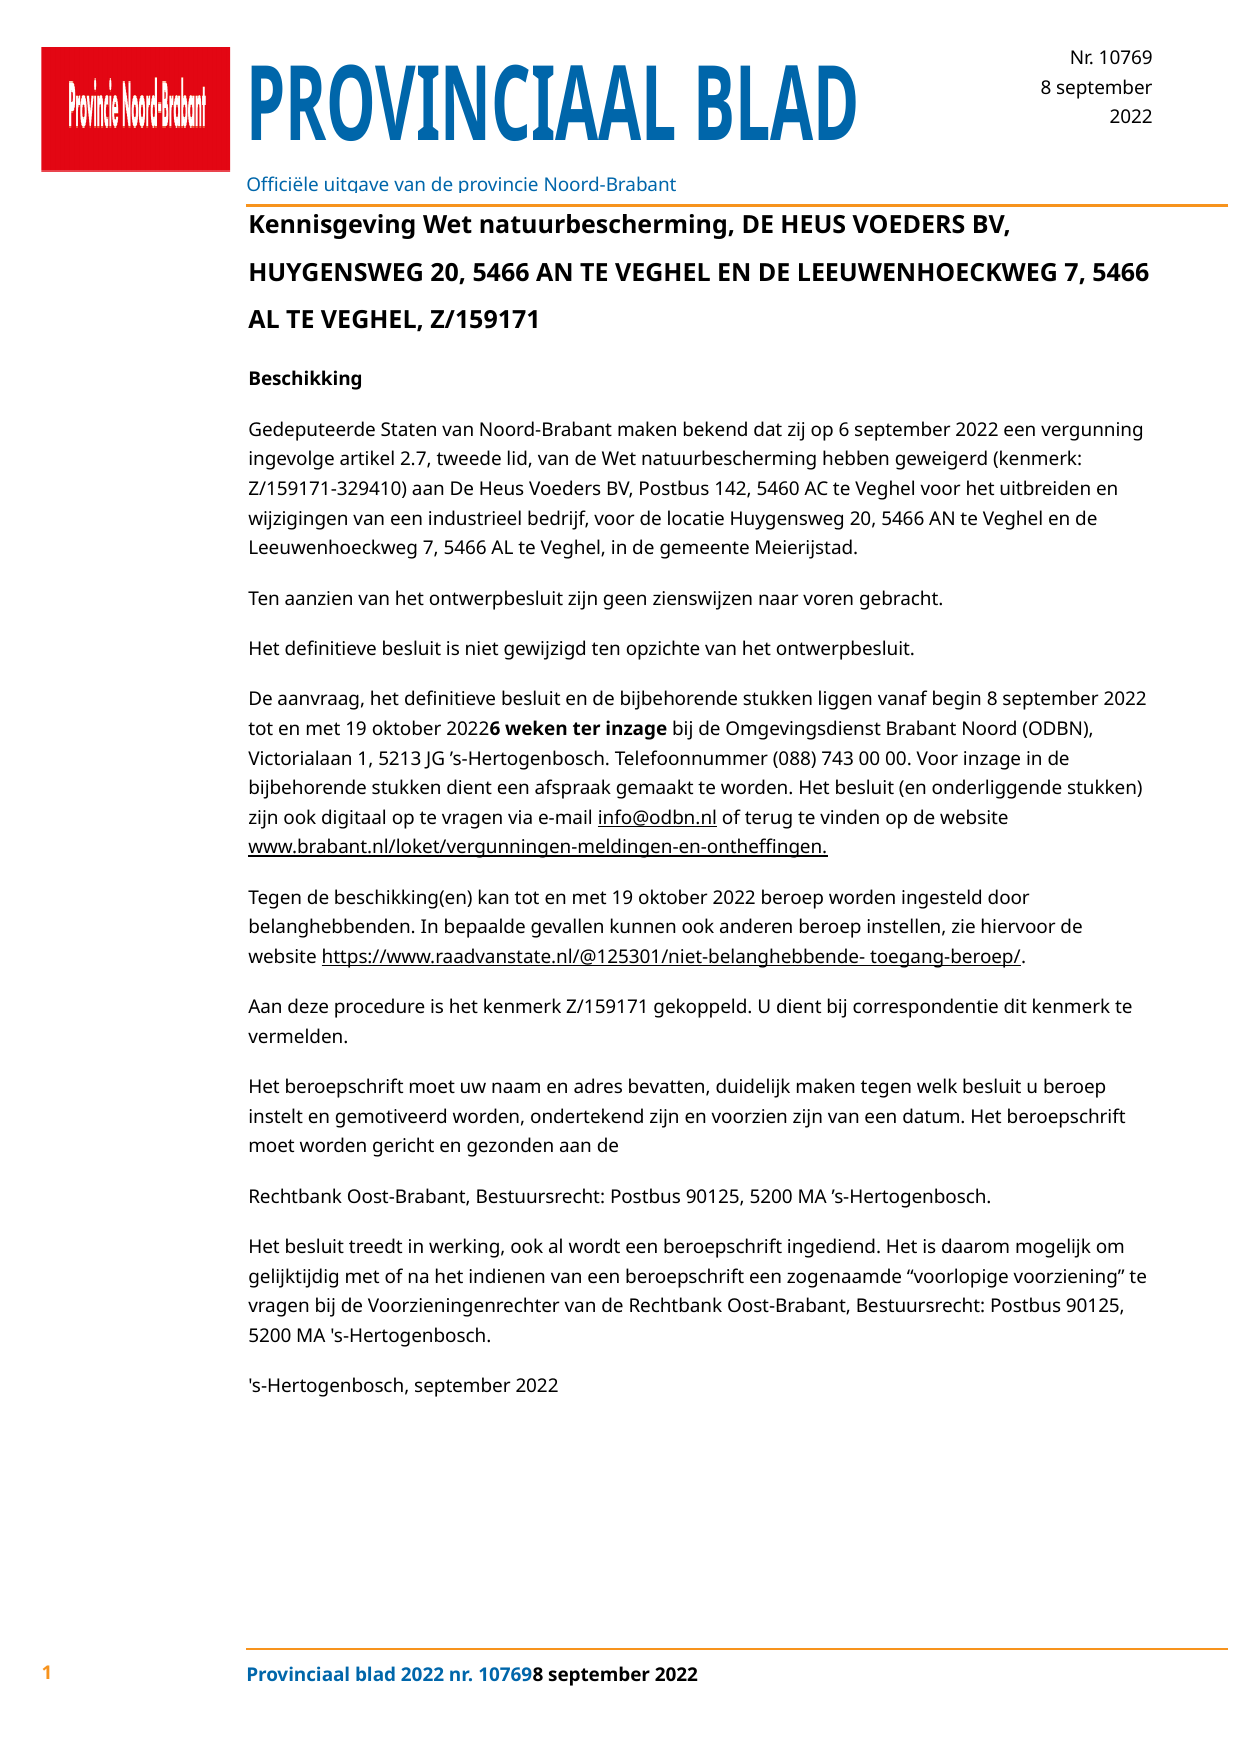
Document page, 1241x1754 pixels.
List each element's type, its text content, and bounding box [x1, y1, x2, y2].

text 's-Hertogenbosch, september 2022 [248, 1373, 1152, 1398]
text Beschikking [248, 366, 1152, 391]
text Het beroepschrift moet uw naam en adres bevatten, duidelijk maken tegen welk besluit u beroep instelt en gemotiveerd worden, ondertekend zijn en voorzien zijn van een datum. Het beroepschrift moet worden gericht en gezonden aan de [248, 1073, 1152, 1158]
text Het besluit treedt in werking, ook al wordt een beroepschrift ingediend. Het is daarom mogelijk om gelijktijdig met of na het indienen van een beroepschrift een zogenaamde “voorlopige voorziening” te vragen bij de Voorzieningenrechter van de Rechtbank Oost-Brabant, Bestuursrecht: Postbus 90125, 5200 MA 's-Hertogenbosch. [248, 1233, 1152, 1348]
text Rechtbank Oost-Brabant, Bestuursrecht: Postbus 90125, 5200 MA ’s-Hertogenbosch. [248, 1183, 1152, 1209]
text Aan deze procedure is het kenmerk Z/159171 gekoppeld. U dient bij correspondentie dit kenmerk te vermelden. [248, 993, 1152, 1049]
text Ten aanzien van het ontwerpbesluit zijn geen zienswijzen naar voren gebracht. [248, 585, 1152, 610]
text Het definitieve besluit is niet gewijzigd ten opzichte van het ontwerpbesluit. [248, 635, 1152, 661]
text Kennisgeving Wet natuurbescherming, DE HEUS VOEDERS BV, HUYGENSWEG 20, 5466 AN TE VEGHEL EN DE LEEUWENHOECKWEG 7, 5466 AL TE VEGHEL, Z/159171 [248, 207, 1152, 336]
text Tegen de beschikking(en) kan tot en met 19 oktober 2022 beroep worden ingesteld door belanghebbenden. In bepaalde gevallen kunnen ook anderen beroep instellen, zie hiervoor de website https://www.raadvanstate.nl/@125301/niet-belanghebbende- toegang-beroep/. [248, 884, 1152, 969]
text De aanvraag, het definitieve besluit en de bijbehorende stukken liggen vanaf begin 8 september 2022 tot en met 19 oktober 20226 weken ter inzage bij de Omgevingsdienst Brabant Noord (ODBN), Victorialaan 1, 5213 JG ’s-Hertogenbosch. Telefoonnummer (088) 743 00 00. Voor inzage in de bijbehorende stukken dient een afspraak gemaakt te worden. Het besluit (en onderliggende stukken) zijn ook digitaal op te vragen via e-mail info@odbn.nl of terug te vinden op de website www.brabant.nl/loket/vergunningen-meldingen-en-ontheffingen. [248, 686, 1152, 859]
picture [41, 47, 231, 172]
text Gedeputeerde Staten van Noord-Brabant maken bekend dat zij op 6 september 2022 een vergunning ingevolge artikel 2.7, tweede lid, van de Wet natuurbescherming hebben geweigerd (kenmerk: Z/159171-329410) aan De Heus Voeders BV, Postbus 142, 5460 AC te Veghel voor het uitbreiden en wijzigingen van een industrieel bedrijf, voor de locatie Huygensweg 20, 5466 AN te Veghel en de Leeuwenhoeckweg 7, 5466 AL te Veghel, in de gemeente Meierijstad. [248, 416, 1152, 560]
